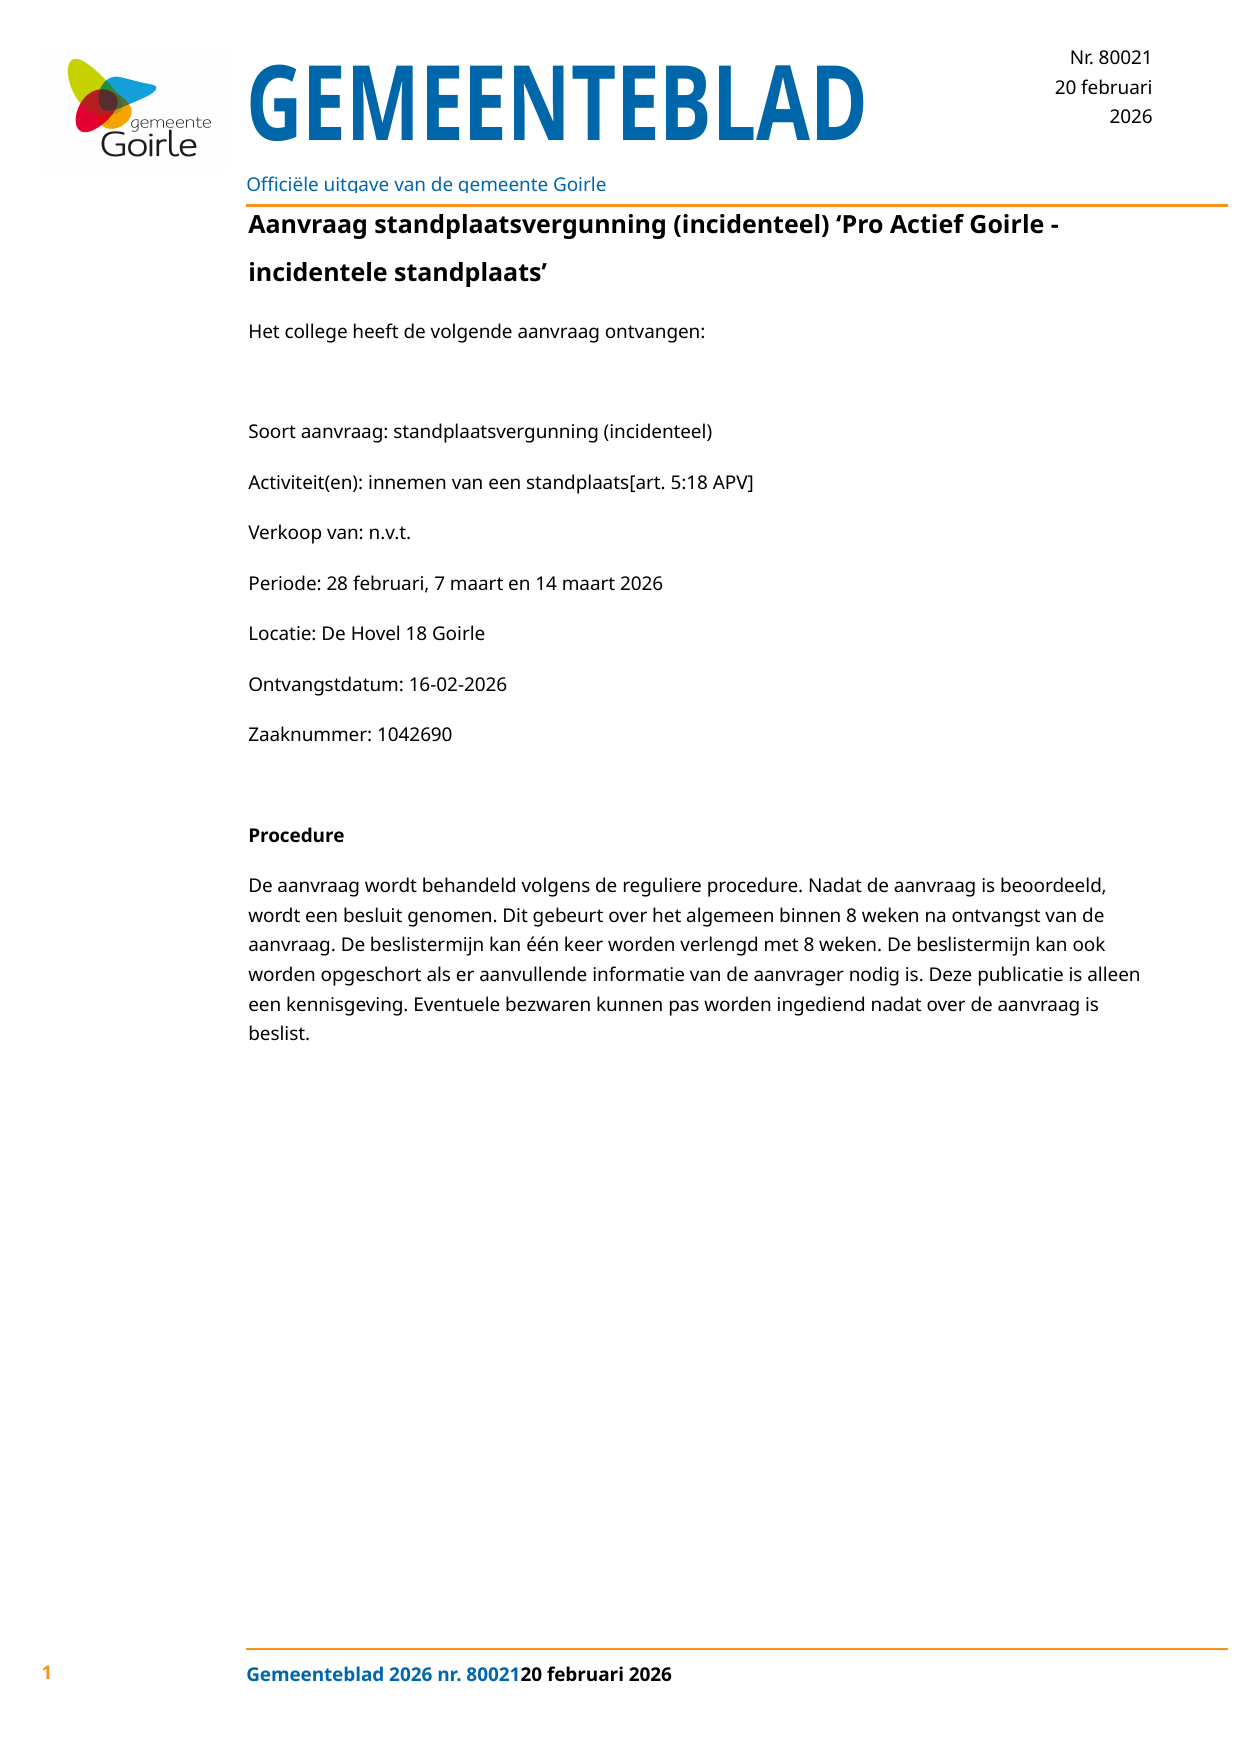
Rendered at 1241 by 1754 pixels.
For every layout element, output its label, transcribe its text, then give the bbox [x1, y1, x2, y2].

text Het college heeft de volgende aanvraag ontvangen: [248, 318, 1152, 344]
text Verkoop van: n.v.t. [248, 519, 1152, 545]
text Zaaknummer: 1042690 [248, 721, 1152, 747]
text Locatie: De Hovel 18 Goirle [248, 620, 1152, 646]
text Procedure [248, 822, 1152, 848]
text Activiteit(en): innemen van een standplaats[art. 5:18 APV] [248, 469, 1152, 495]
text Ontvangstdatum: 16-02-2026 [248, 671, 1152, 697]
text Soort aanvraag: standplaatsvergunning (incidenteel) [248, 419, 1152, 444]
text De aanvraag wordt behandeld volgens de reguliere procedure. Nadat de aanvraag is beoordeeld, wordt een besluit genomen. Dit gebeurt over het algemeen binnen 8 weken na ontvangst van de aanvraag. De beslistermijn kan één keer worden verlengd met 8 weken. De beslistermijn kan ook worden opgeschort als er aanvullende informatie van de aanvrager nodig is. Deze publicatie is alleen een kennisgeving. Eventuele bezwaren kunnen pas worden ingediend nadat over de aanvraag is beslist. [248, 872, 1152, 1046]
text Aanvraag standplaatsvergunning (incidenteel) ‘Pro Actief Goirle - incidentele standplaats’ [248, 207, 1152, 288]
text Periode: 28 februari, 7 maart en 14 maart 2026 [248, 570, 1152, 596]
picture [41, 47, 231, 172]
